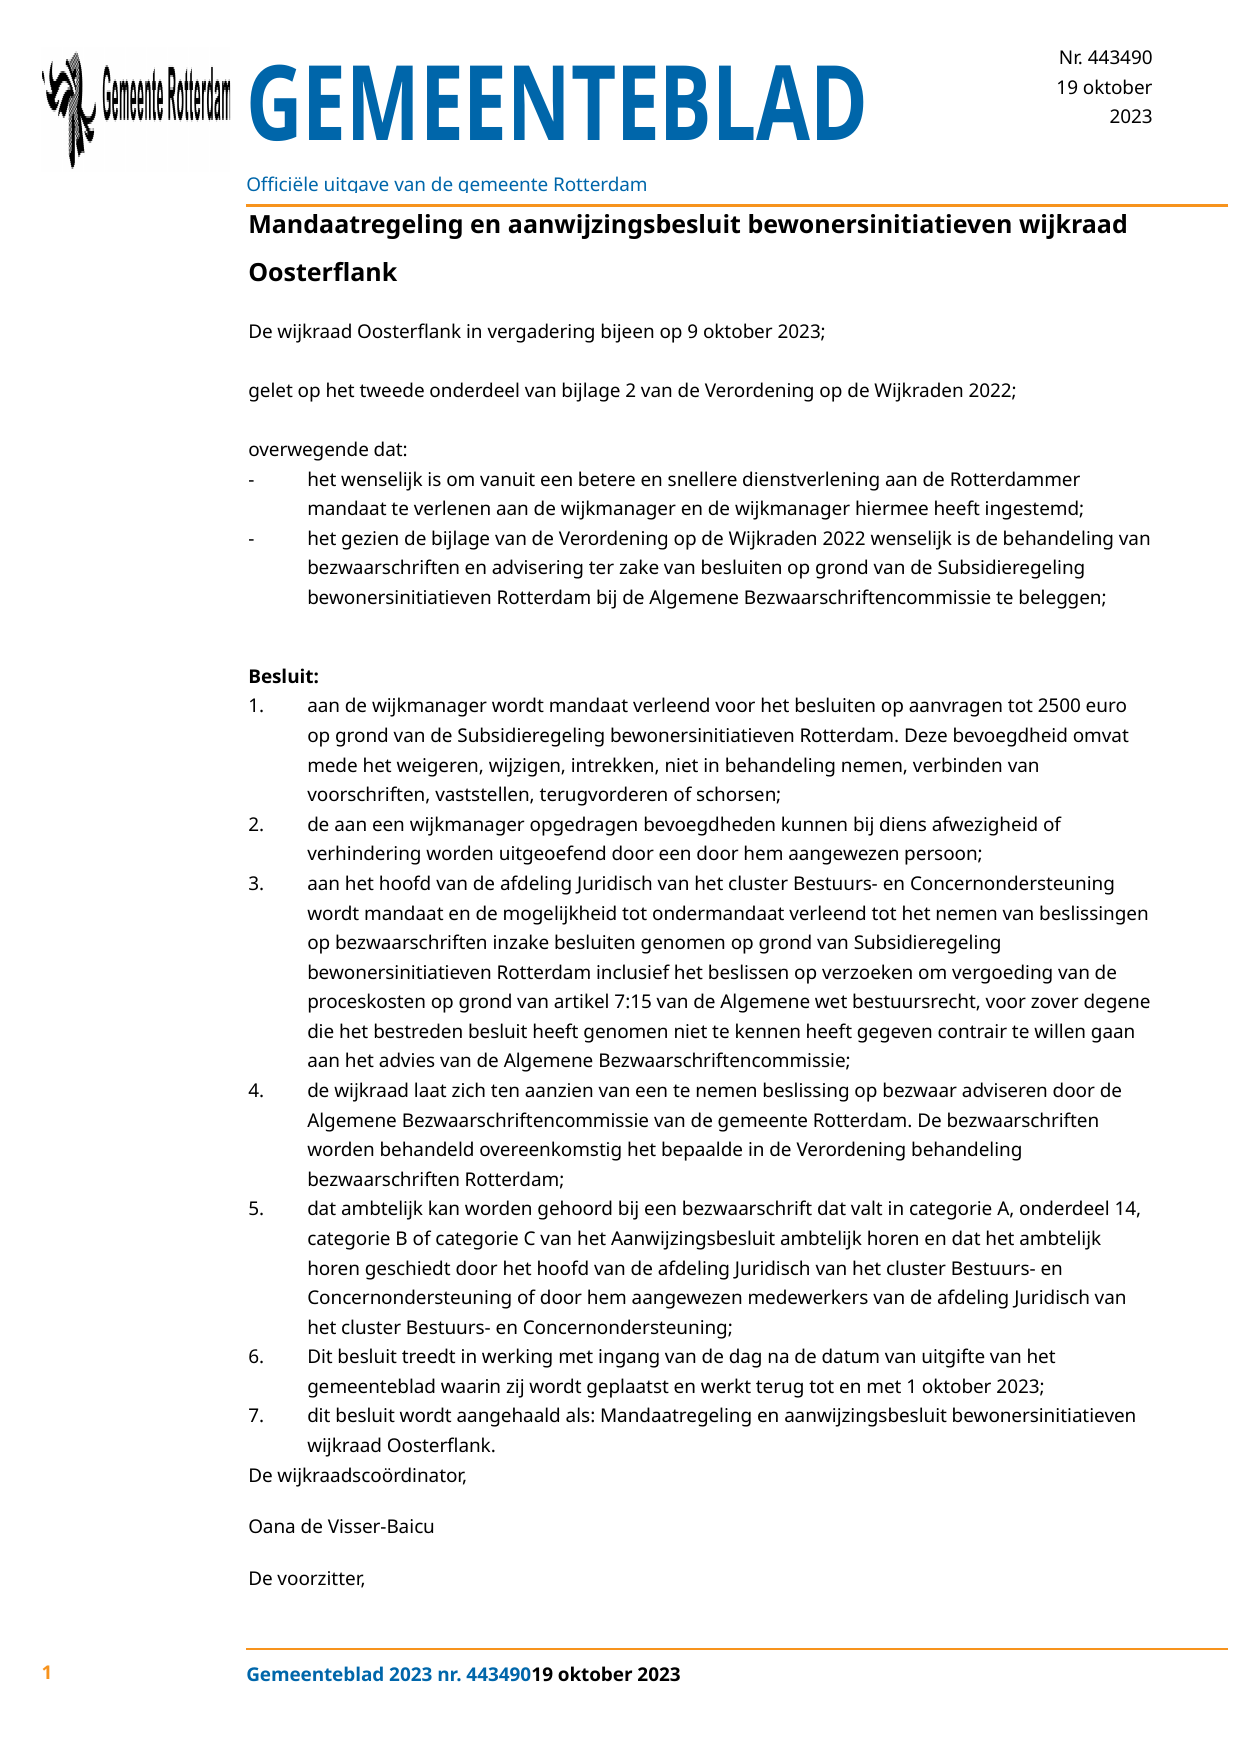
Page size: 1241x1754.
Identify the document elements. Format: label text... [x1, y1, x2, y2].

text Mandaatregeling en aanwijzingsbesluit bewonersinitiatieven wijkraad Oosterflank [248, 207, 1152, 288]
list aan het hoofd van de afdeling Juridisch van het cluster Bestuurs- en Concernondersteuning wordt mandaat en de mogelijkheid tot ondermandaat verleend tot het nemen van beslissingen op bezwaarschriften inzake besluiten genomen op grond van Subsidieregeling bewonersinitiatieven Rotterdam inclusief het beslissen op verzoeken om vergoeding van de proceskosten op grond van artikel 7:15 van de Algemene wet bestuursrecht, voor zover degene die het bestreden besluit heeft genomen niet te kennen heeft gegeven contrair te willen gaan aan het advies van de Algemene Bezwaarschriftencommissie; [248, 870, 1152, 1073]
list aan de wijkmanager wordt mandaat verleend voor het besluiten op aanvragen tot 2500 euro op grond van de Subsidieregeling bewonersinitiatieven Rotterdam. Deze bevoegdheid omvat mede het weigeren, wijzigen, intrekken, niet in behandeling nemen, verbinden van voorschriften, vaststellen, terugvorderen of schorsen; [248, 693, 1152, 807]
list de wijkraad laat zich ten aanzien van een te nemen beslissing op bezwaar adviseren door de Algemene Bezwaarschriftencommissie van de gemeente Rotterdam. De bezwaarschriften worden behandeld overeenkomstig het bepaalde in de Verordening behandeling bezwaarschriften Rotterdam; [248, 1077, 1152, 1192]
list dit besluit wordt aangehaald als: Mandaatregeling en aanwijzingsbesluit bewonersinitiatieven wijkraad Oosterflank. [248, 1403, 1152, 1458]
text overwegende dat: [248, 436, 1152, 462]
picture [41, 47, 231, 172]
list het wenselijk is om vanuit een betere en snellere dienstverlening aan de Rotterdammer mandaat te verlenen aan de wijkmanager en de wijkmanager hiermee heeft ingestemd; [248, 466, 1152, 521]
text Oana de Visser-Baicu [248, 1513, 1152, 1539]
text gelet op het tweede onderdeel van bijlage 2 van de Verordening op de Wijkraden 2022; [248, 377, 1152, 403]
list Dit besluit treedt in werking met ingang van de dag na de datum van uitgifte van het gemeenteblad waarin zij wordt geplaatst en werkt terug tot en met 1 oktober 2023; [248, 1343, 1152, 1399]
list het gezien de bijlage van de Verordening op de Wijkraden 2022 wenselijk is de behandeling van bezwaarschriften en advisering ter zake van besluiten op grond van de Subsidieregeling bewonersinitiatieven Rotterdam bij de Algemene Bezwaarschriftencommissie te beleggen; [248, 525, 1152, 610]
list de aan een wijkmanager opgedragen bevoegdheden kunnen bij diens afwezigheid of verhindering worden uitgeoefend door een door hem aangewezen persoon; [248, 811, 1152, 866]
text De wijkraadscoördinator, [248, 1462, 1152, 1487]
text De voorzitter, [248, 1565, 1152, 1590]
text Besluit: [248, 663, 1152, 689]
list dat ambtelijk kan worden gehoord bij een bezwaarschrift dat valt in categorie A, onderdeel 14, categorie B of categorie C van het Aanwijzingsbesluit ambtelijk horen en dat het ambtelijk horen geschiedt door het hoofd van de afdeling Juridisch van het cluster Bestuurs- en Concernondersteuning of door hem aangewezen medewerkers van de afdeling Juridisch van het cluster Bestuurs- en Concernondersteuning; [248, 1196, 1152, 1339]
text De wijkraad Oosterflank in vergadering bijeen op 9 oktober 2023; [248, 318, 1152, 344]
